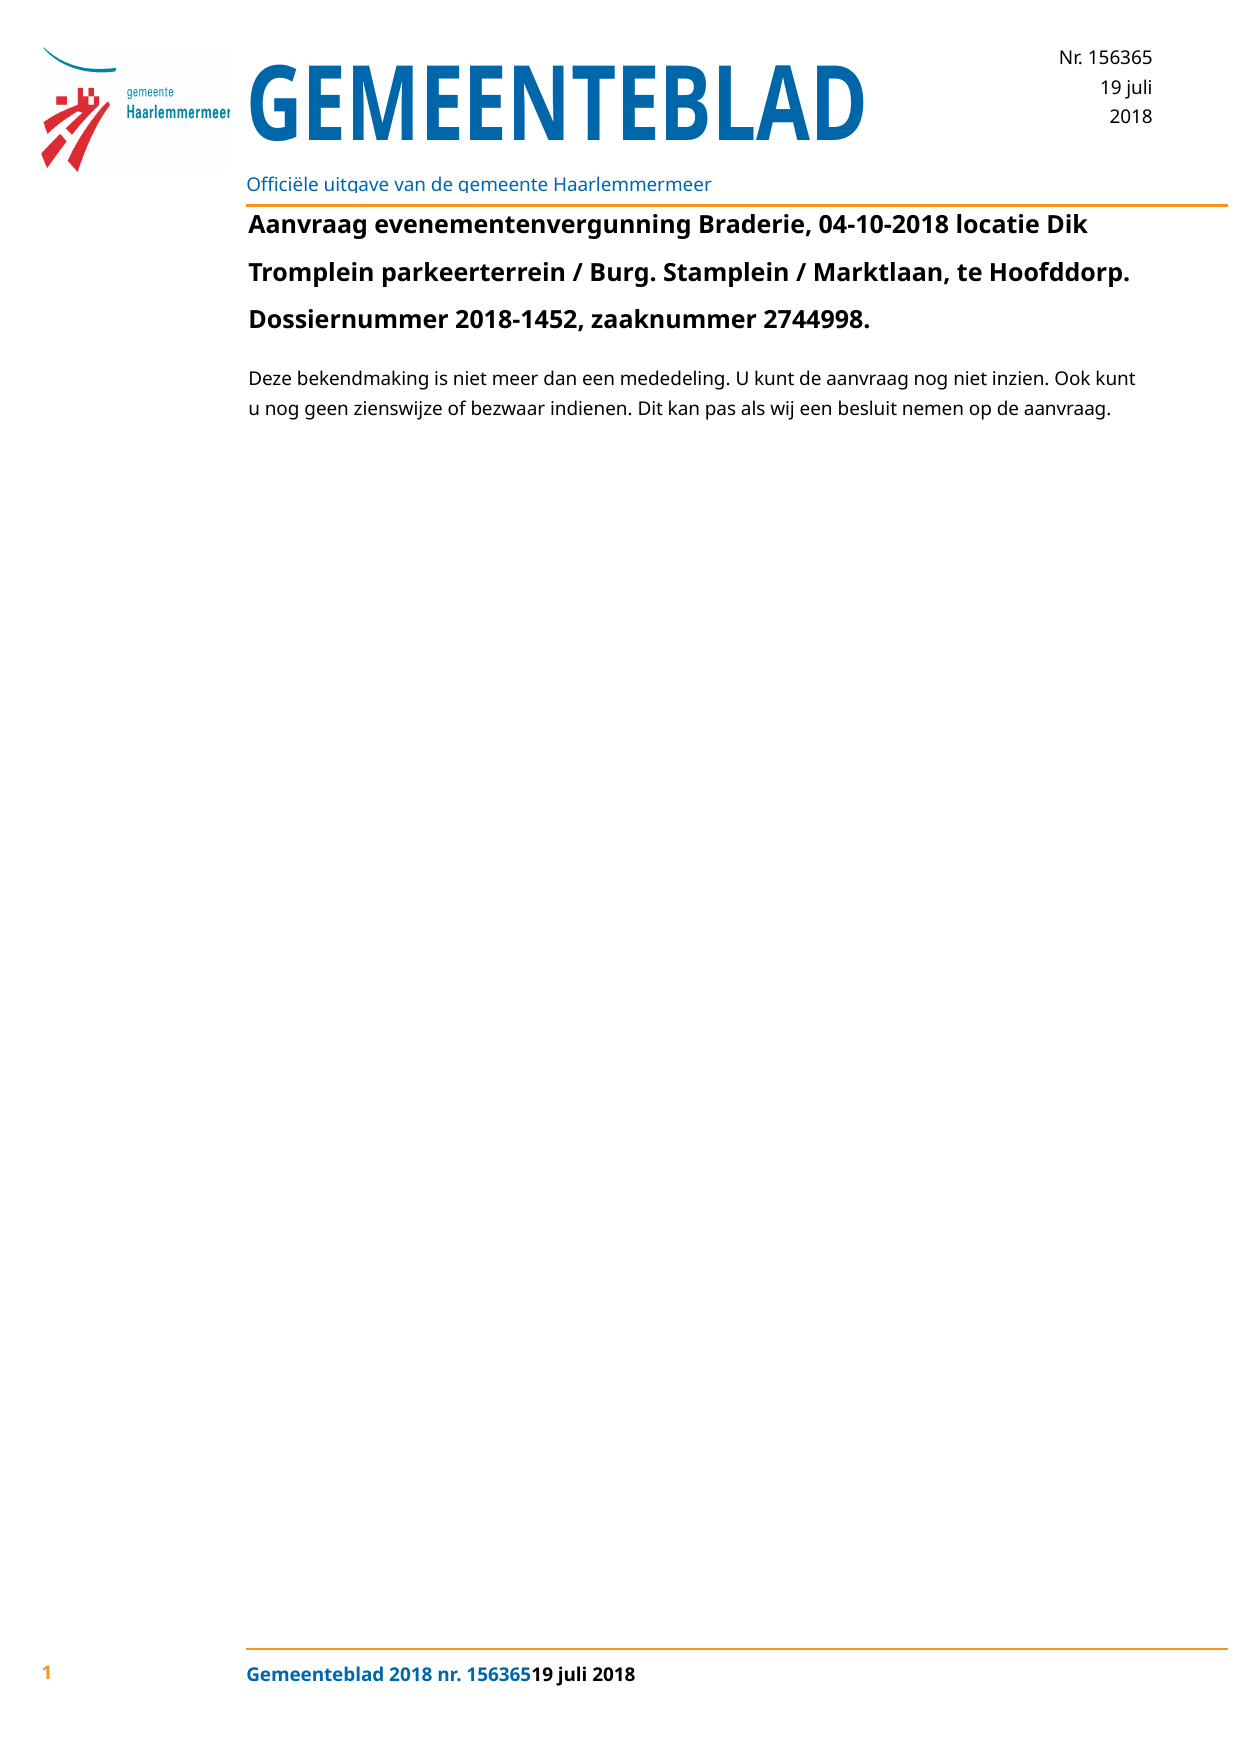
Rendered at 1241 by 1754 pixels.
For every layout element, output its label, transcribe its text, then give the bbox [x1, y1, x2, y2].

text Aanvraag evenementenvergunning Braderie, 04-10-2018 locatie Dik Tromplein parkeerterrein / Burg. Stamplein / Marktlaan, te Hoofddorp. Dossiernummer 2018-1452, zaaknummer 2744998. [248, 207, 1152, 336]
text Deze bekendmaking is niet meer dan een mededeling. U kunt de aanvraag nog niet inzien. Ook kunt u nog geen zienswijze of bezwaar indienen. Dit kan pas als wij een besluit nemen op de aanvraag. [248, 366, 1152, 421]
picture [41, 47, 231, 172]
